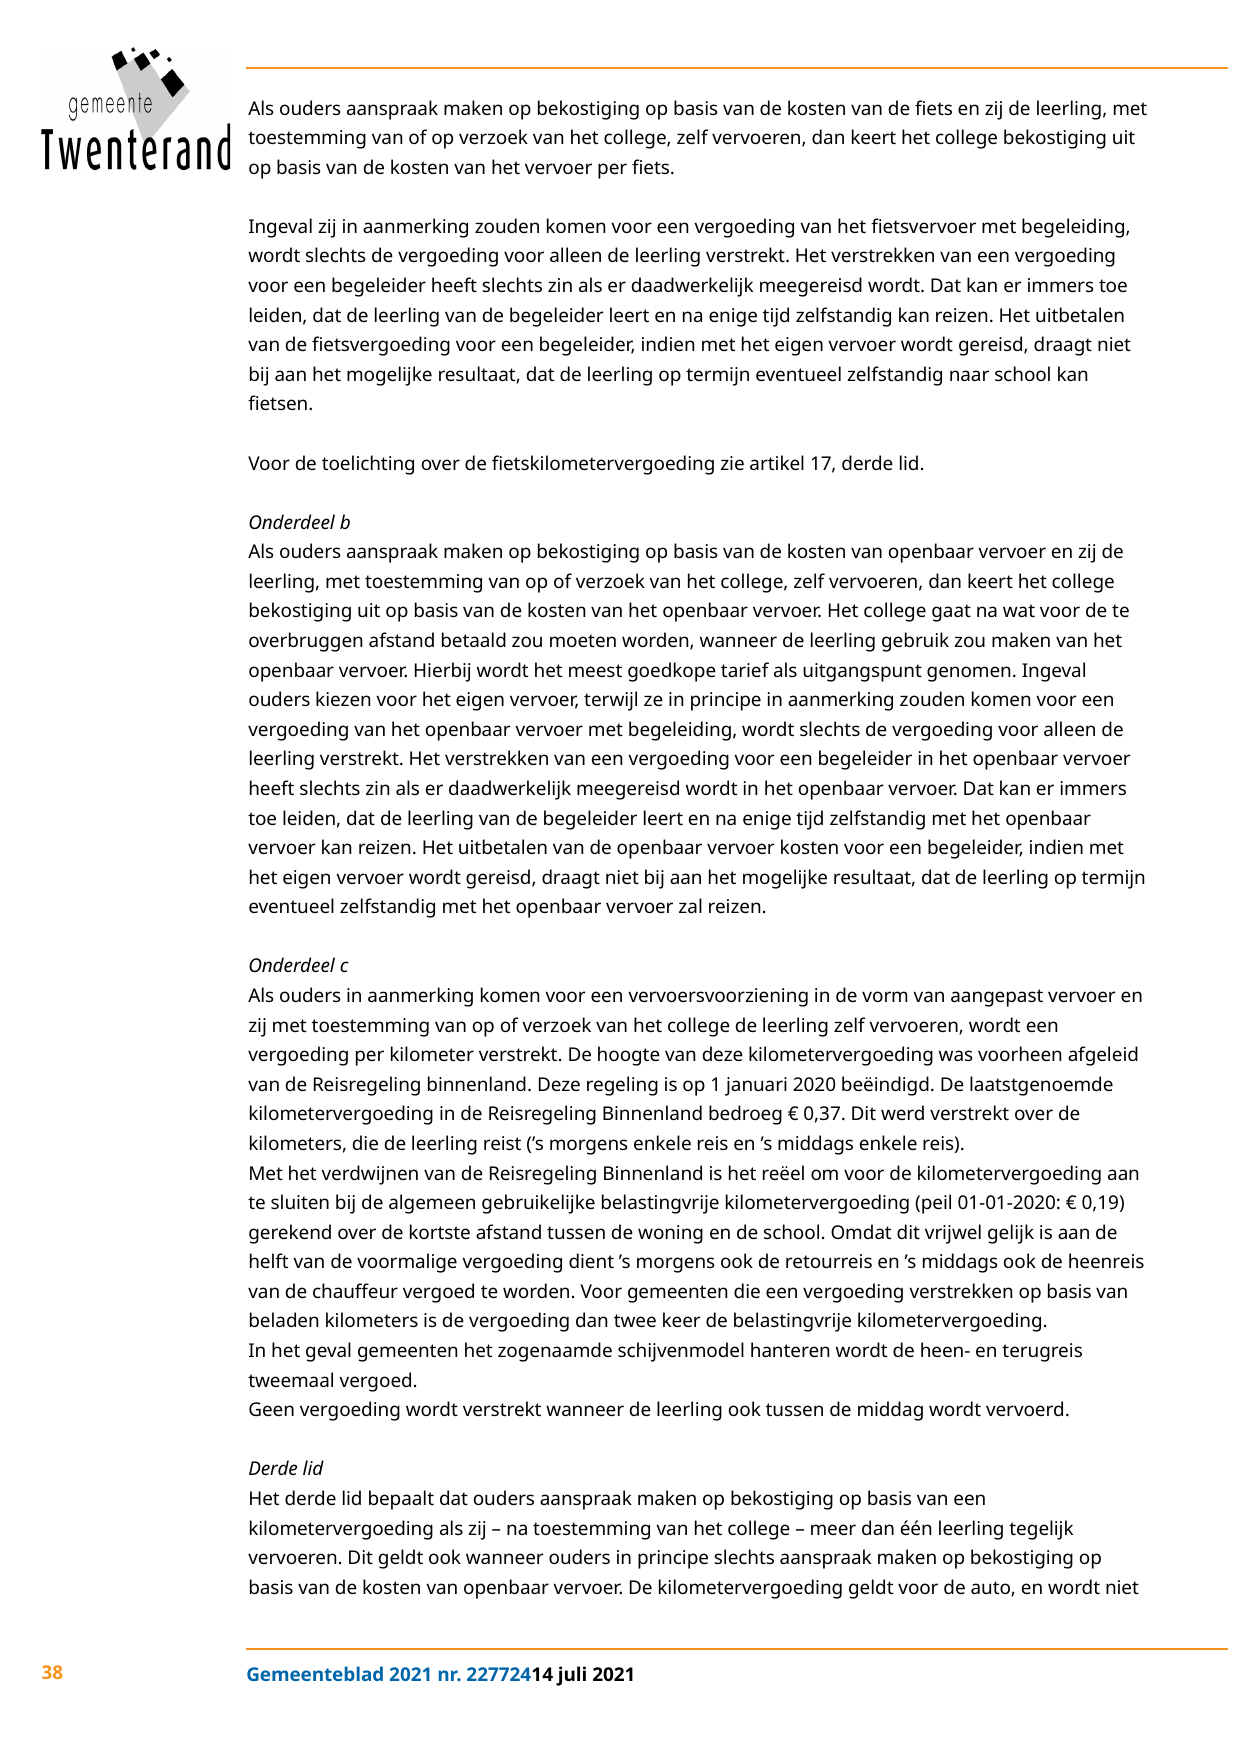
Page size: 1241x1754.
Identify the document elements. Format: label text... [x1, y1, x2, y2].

text Als ouders aanspraak maken op bekostiging op basis van de kosten van openbaar vervoer en zij de leerling, met toestemming van op of verzoek van het college, zelf vervoeren, dan keert het college bekostiging uit op basis van de kosten van het openbaar vervoer. Het college gaat na wat voor de te overbruggen afstand betaald zou moeten worden, wanneer de leerling gebruik zou maken van het openbaar vervoer. Hierbij wordt het meest goedkope tarief als uitgangspunt genomen. Ingeval ouders kiezen voor het eigen vervoer, terwijl ze in principe in aanmerking zouden komen voor een vergoeding van het openbaar vervoer met begeleiding, wordt slechts de vergoeding voor alleen de leerling verstrekt. Het verstrekken van een vergoeding voor een begeleider in het openbaar vervoer heeft slechts zin als er daadwerkelijk meegereisd wordt in het openbaar vervoer. Dat kan er immers toe leiden, dat de leerling van de begeleider leert en na enige tijd zelfstandig met het openbaar vervoer kan reizen. Het uitbetalen van de openbaar vervoer kosten voor een begeleider, indien met het eigen vervoer wordt gereisd, draagt niet bij aan het mogelijke resultaat, dat de leerling op termijn eventueel zelfstandig met het openbaar vervoer zal reizen. [248, 538, 1152, 919]
text Onderdeel b [248, 509, 1152, 535]
text Als ouders in aanmerking komen voor een vervoersvoorziening in de vorm van aangepast vervoer en zij met toestemming van op of verzoek van het college de leerling zelf vervoeren, wordt een vergoeding per kilometer verstrekt. De hoogte van deze kilometervergoeding was voorheen afgeleid van de Reisregeling binnenland. Deze regeling is op 1 januari 2020 beëindigd. De laatstgenoemde kilometervergoeding in de Reisregeling Binnenland bedroeg € 0,37. Dit werd verstrekt over de kilometers, die de leerling reist (’s morgens enkele reis en ’s middags enkele reis). [248, 982, 1152, 1156]
text Voor de toelichting over de fietskilometervergoeding zie artikel 17, derde lid. [248, 450, 1152, 476]
text Met het verdwijnen van de Reisregeling Binnenland is het reëel om voor de kilometervergoeding aan te sluiten bij de algemeen gebruikelijke belastingvrije kilometervergoeding (peil 01-01-2020: € 0,19) gerekend over de kortste afstand tussen de woning en de school. Omdat dit vrijwel gelijk is aan de helft van de voormalige vergoeding dient ’s morgens ook de retourreis en ’s middags ook de heenreis van de chauffeur vergoed te worden. Voor gemeenten die een vergoeding verstrekken op basis van beladen kilometers is de vergoeding dan twee keer de belastingvrije kilometervergoeding. [248, 1160, 1152, 1333]
text Als ouders aanspraak maken op bekostiging op basis van de kosten van de fiets en zij de leerling, met toestemming van of op verzoek van het college, zelf vervoeren, dan keert het college bekostiging uit op basis van de kosten van het vervoer per fiets. [248, 95, 1152, 180]
text Geen vergoeding wordt verstrekt wanneer de leerling ook tussen de middag wordt vervoerd. [248, 1396, 1152, 1422]
text Het derde lid bepaalt dat ouders aanspraak maken op bekostiging op basis van een kilometervergoeding als zij – na toestemming van het college – meer dan één leerling tegelijk vervoeren. Dit geldt ook wanneer ouders in principe slechts aanspraak maken op bekostiging op basis van de kosten van openbaar vervoer. De kilometervergoeding geldt voor de auto, en wordt niet [248, 1485, 1152, 1600]
text Ingeval zij in aanmerking zouden komen voor een vergoeding van het fietsvervoer met begeleiding, wordt slechts de vergoeding voor alleen de leerling verstrekt. Het verstrekken van een vergoeding voor een begeleider heeft slechts zin als er daadwerkelijk meegereisd wordt. Dat kan er immers toe leiden, dat de leerling van de begeleider leert en na enige tijd zelfstandig kan reizen. Het uitbetalen van de fietsvergoeding voor een begeleider, indien met het eigen vervoer wordt gereisd, draagt niet bij aan het mogelijke resultaat, dat de leerling op termijn eventueel zelfstandig naar school kan fietsen. [248, 213, 1152, 416]
text Onderdeel c [248, 953, 1152, 978]
picture [41, 47, 231, 172]
text Derde lid [248, 1456, 1152, 1481]
text In het geval gemeenten het zogenaamde schijvenmodel hanteren wordt de heen- en terugreis tweemaal vergoed. [248, 1337, 1152, 1393]
